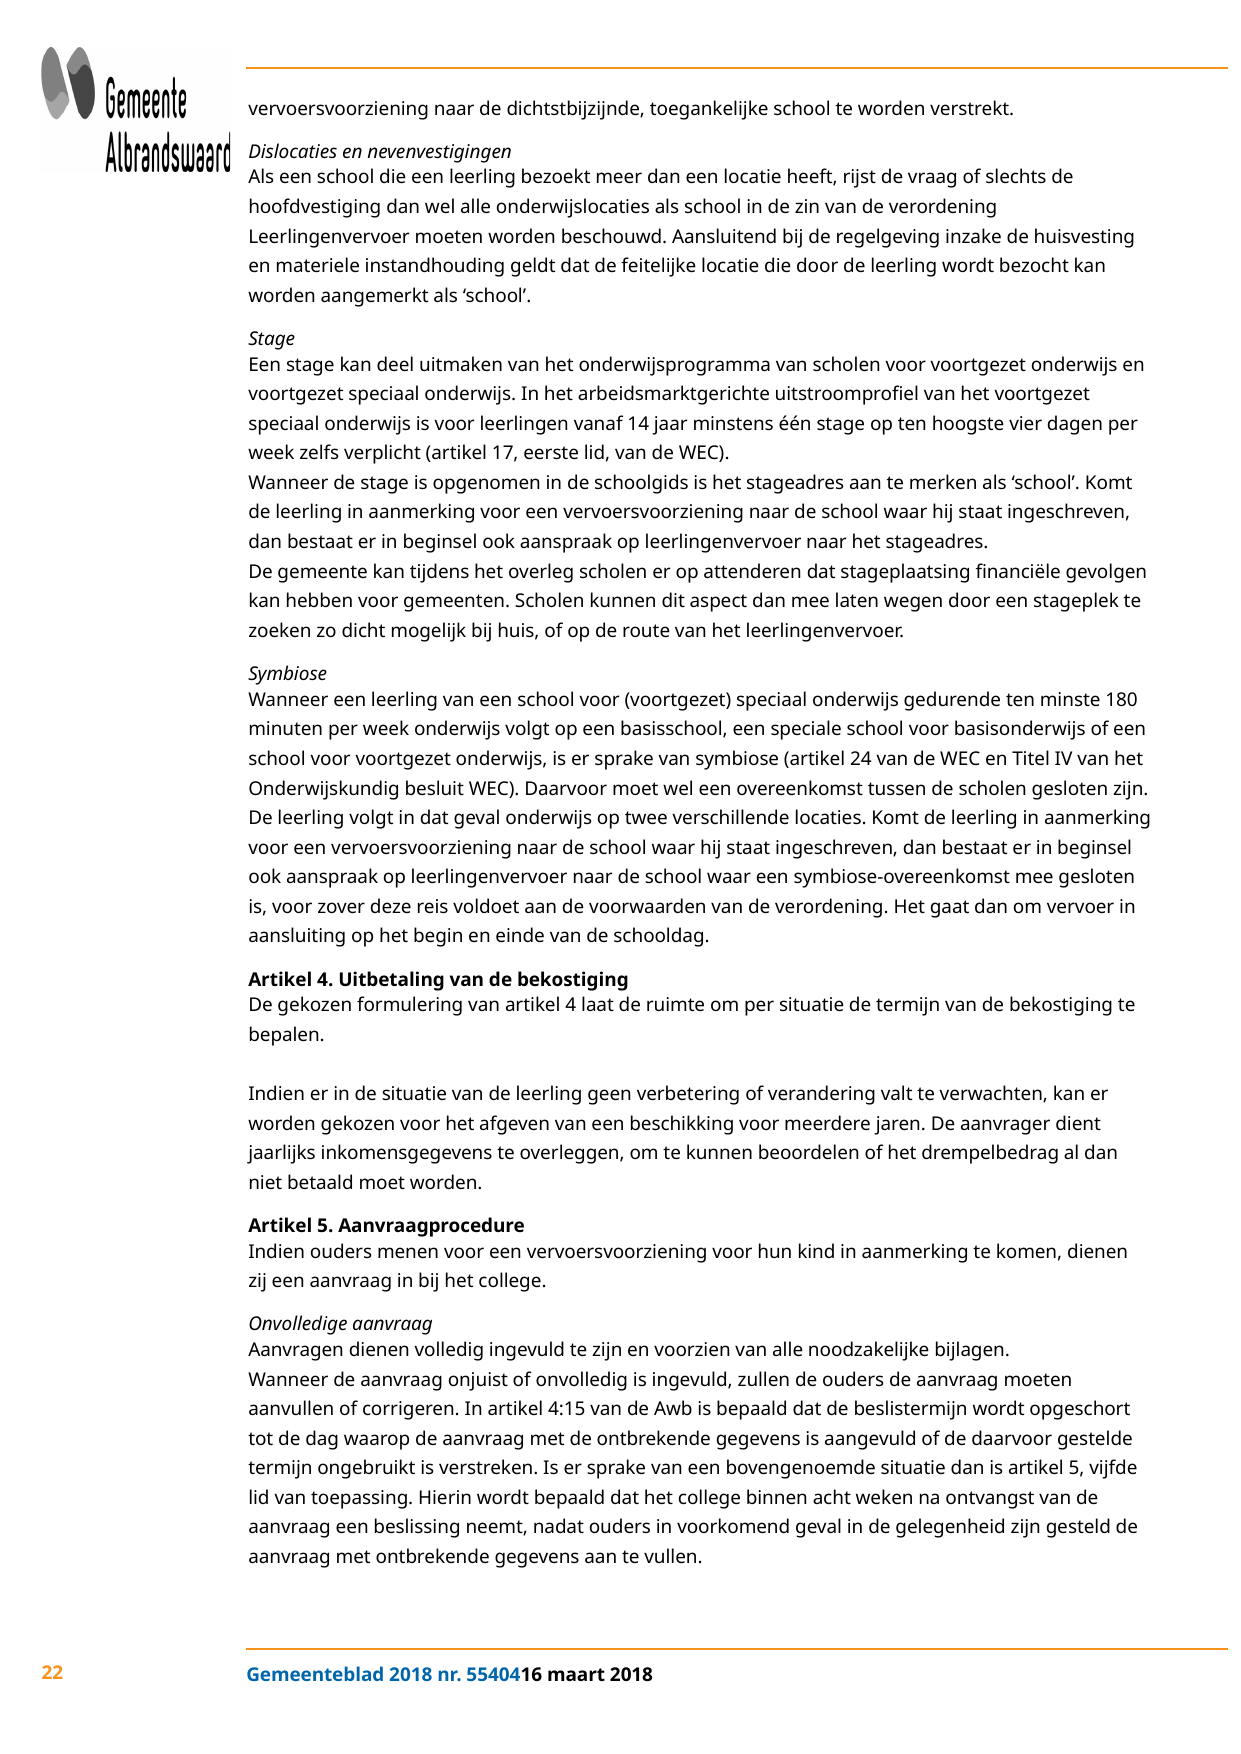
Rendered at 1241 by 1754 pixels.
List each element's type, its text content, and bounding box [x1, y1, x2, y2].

text Dislocaties en nevenvestigingen [248, 138, 1152, 164]
text Als een school die een leerling bezoekt meer dan een locatie heeft, rijst de vraag of slechts de hoofdvestiging dan wel alle onderwijslocaties als school in de zin van de verordening Leerlingenvervoer moeten worden beschouwd. Aansluitend bij de regelgeving inzake de huisvesting en materiele instandhouding geldt dat de feitelijke locatie die door de leerling wordt bezocht kan worden aangemerkt als ‘school’. [248, 164, 1152, 308]
text De gekozen formulering van artikel 4 laat de ruimte om per situatie de termijn van de bekostiging te bepalen. [248, 991, 1152, 1047]
text Artikel 5. Aanvraagprocedure [248, 1212, 1152, 1238]
text De gemeente kan tijdens het overleg scholen er op attenderen dat stageplaatsing financiële gevolgen kan hebben voor gemeenten. Scholen kunnen dit aspect dan mee laten wegen door een stageplek te zoeken zo dicht mogelijk bij huis, of op de route van het leerlingenvervoer. [248, 558, 1152, 643]
text Een stage kan deel uitmaken van het onderwijsprogramma van scholen voor voortgezet onderwijs en voortgezet speciaal onderwijs. In het arbeidsmarktgerichte uitstroomprofiel van het voortgezet speciaal onderwijs is voor leerlingen vanaf 14 jaar minstens één stage op ten hoogste vier dagen per week zelfs verplicht (artikel 17, eerste lid, van de WEC). [248, 351, 1152, 465]
text Wanneer de stage is opgenomen in de schoolgids is het stageadres aan te merken als ‘school’. Komt de leerling in aanmerking voor een vervoersvoorziening naar de school waar hij staat ingeschreven, dan bestaat er in beginsel ook aanspraak op leerlingenvervoer naar het stageadres. [248, 469, 1152, 554]
text Aanvragen dienen volledig ingevuld te zijn en voorzien van alle noodzakelijke bijlagen. [248, 1336, 1152, 1362]
text Artikel 4. Uitbetaling van de bekostiging [248, 966, 1152, 991]
text Onvolledige aanvraag [248, 1311, 1152, 1336]
text vervoersvoorziening naar de dichtstbijzijnde, toegankelijke school te worden verstrekt. [248, 95, 1152, 121]
text Indien ouders menen voor een vervoersvoorziening voor hun kind in aanmerking te komen, dienen zij een aanvraag in bij het college. [248, 1238, 1152, 1293]
text Wanneer de aanvraag onjuist of onvolledig is ingevuld, zullen de ouders de aanvraag moeten aanvullen of corrigeren. In artikel 4:15 van de Awb is bepaald dat de beslistermijn wordt opgeschort tot de dag waarop de aanvraag met de ontbrekende gegevens is aangevuld of de daarvoor gestelde termijn ongebruikt is verstreken. Is er sprake van een bovengenoemde situatie dan is artikel 5, vijfde lid van toepassing. Hierin wordt bepaald dat het college binnen acht weken na ontvangst van de aanvraag een beslissing neemt, nadat ouders in voorkomend geval in de gelegenheid zijn gesteld de aanvraag met ontbrekende gegevens aan te vullen. [248, 1366, 1152, 1569]
text Symbiose [248, 660, 1152, 686]
text Indien er in de situatie van de leerling geen verbetering of verandering valt te verwachten, kan er worden gekozen voor het afgeven van een beschikking voor meerdere jaren. De aanvrager dient jaarlijks inkomensgegevens te overleggen, om te kunnen beoordelen of het drempelbedrag al dan niet betaald moet worden. [248, 1080, 1152, 1195]
text Wanneer een leerling van een school voor (voortgezet) speciaal onderwijs gedurende ten minste 180 minuten per week onderwijs volgt op een basisschool, een speciale school voor basisonderwijs of een school voor voortgezet onderwijs, is er sprake van symbiose (artikel 24 van de WEC en Titel IV van het Onderwijskundig besluit WEC). Daarvoor moet wel een overeenkomst tussen de scholen gesloten zijn. De leerling volgt in dat geval onderwijs op twee verschillende locaties. Komt de leerling in aanmerking voor een vervoersvoorziening naar de school waar hij staat ingeschreven, dan bestaat er in beginsel ook aanspraak op leerlingenvervoer naar de school waar een symbiose-overeenkomst mee gesloten is, voor zover deze reis voldoet aan de voorwaarden van de verordening. Het gaat dan om vervoer in aansluiting op het begin en einde van de schooldag. [248, 686, 1152, 948]
text Stage [248, 325, 1152, 351]
picture [41, 47, 231, 172]
